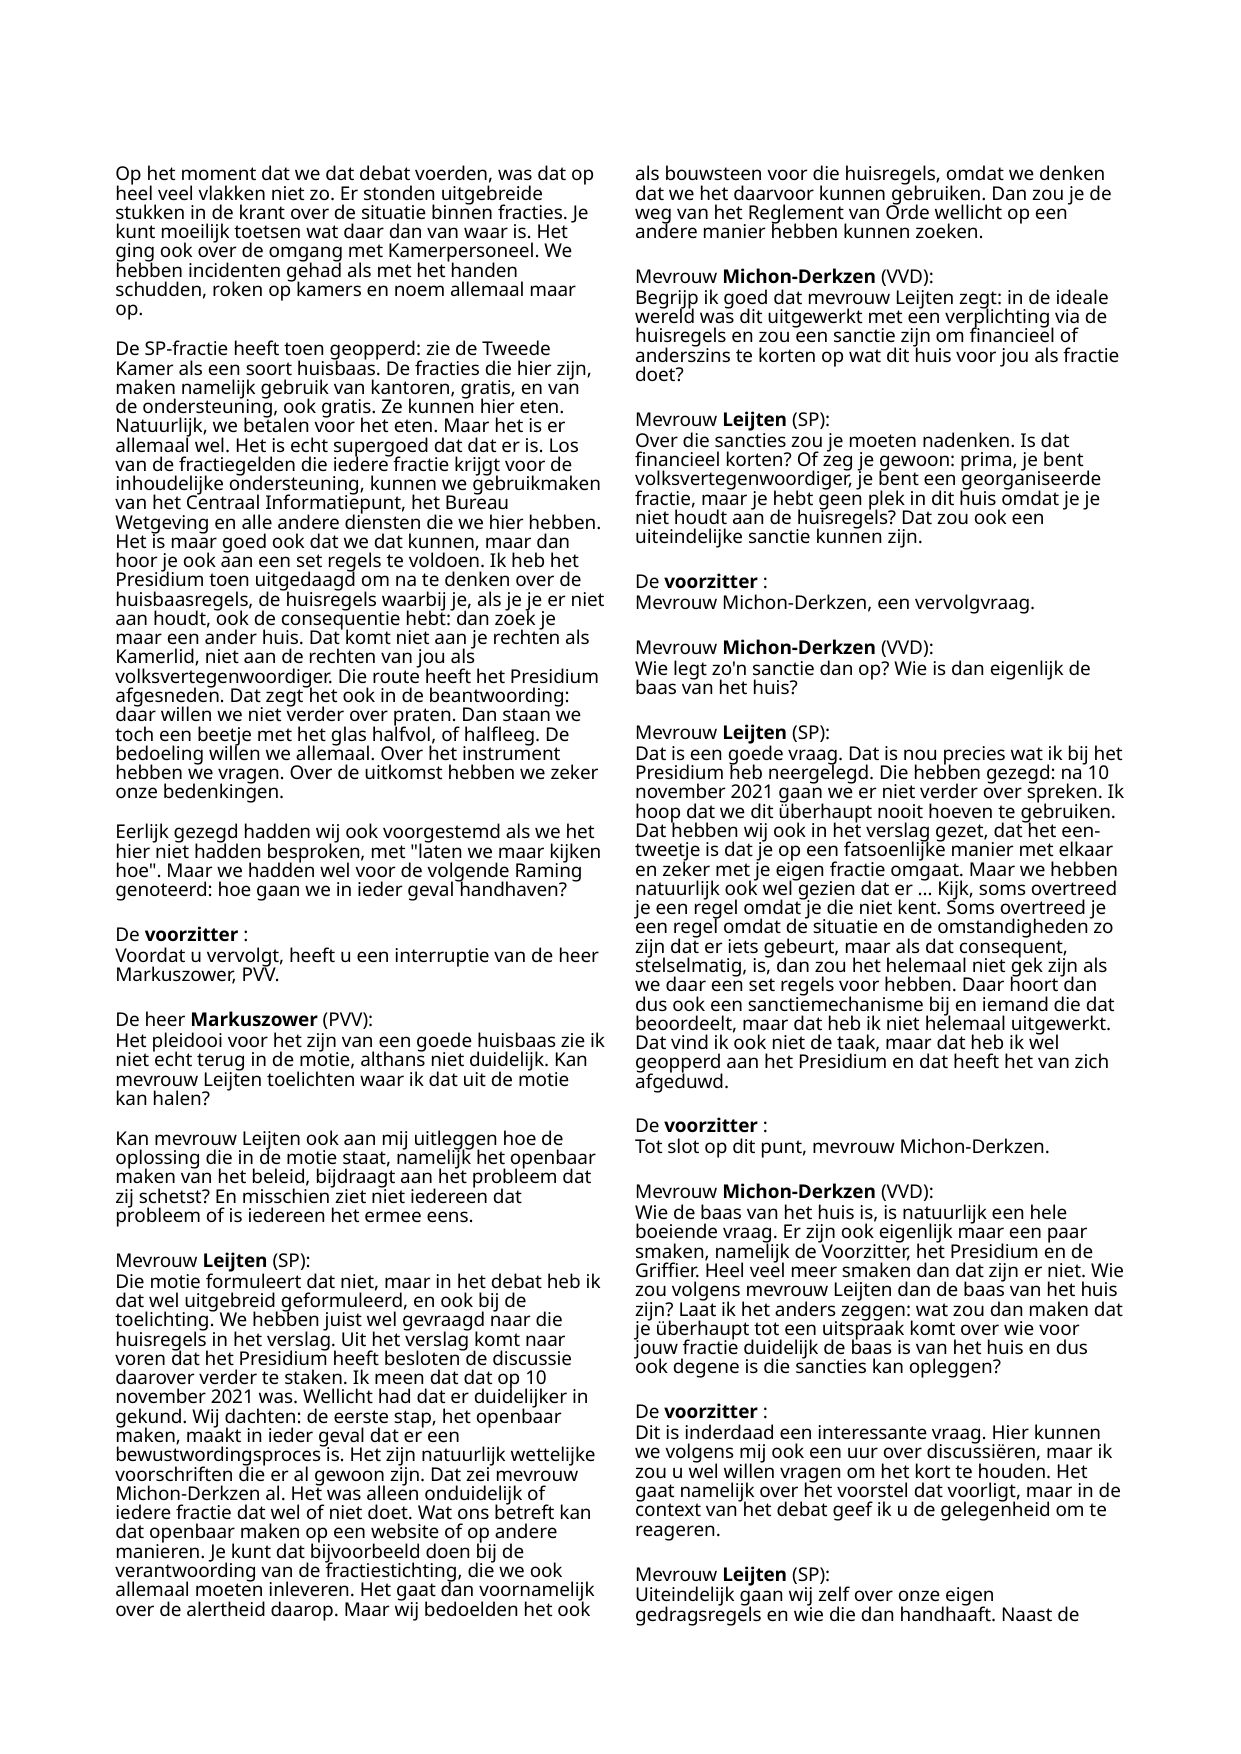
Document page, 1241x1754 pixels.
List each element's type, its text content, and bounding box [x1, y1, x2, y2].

text Begrijp ik goed dat mevrouw Leijten zegt: in de ideale wereld was dit uitgewerkt met een verplichting via de huisregels en zou een sanctie zijn om financieel of anderszins te korten op wat dit huis voor jou als fractie doet? [635, 289, 1125, 385]
text Dit is inderdaad een interessante vraag. Hier kunnen we volgens mij ook een uur over discussiëren, maar ik zou u wel willen vragen om het kort te houden. Het gaat namelijk over het voorstel dat voorligt, maar in de context van het debat geef ik u de gelegenheid om te reageren. [635, 1424, 1125, 1540]
text Uiteindelijk gaan wij zelf over onze eigen gedragsregels en wie die dan handhaaft. Naast de [635, 1586, 1125, 1625]
text Mevrouw Leijten (SP): [115, 1247, 605, 1273]
text De voorzitter : [635, 1398, 1125, 1424]
text Mevrouw Leijten (SP): [635, 719, 1125, 745]
text Kan mevrouw Leijten ook aan mij uitleggen hoe de oplossing die in de motie staat, namelijk het openbaar maken van het beleid, bijdraagt aan het probleem dat zij schetst? En misschien ziet niet iedereen dat probleem of is iedereen het ermee eens. [115, 1130, 605, 1226]
text Voordat u vervolgt, heeft u een interruptie van de heer Markuszower, PVV. [115, 947, 605, 986]
text Dat is een goede vraag. Dat is nou precies wat ik bij het Presidium heb neergelegd. Die hebben gezegd: na 10 november 2021 gaan we er niet verder over spreken. Ik hoop dat we dit überhaupt nooit hoeven te gebruiken. Dat hebben wij ook in het verslag gezet, dat het een-tweetje is dat je op een fatsoenlijke manier met elkaar en zeker met je eigen fractie omgaat. Maar we hebben natuurlijk ook wel gezien dat er … Kijk, soms overtreed je een regel omdat je die niet kent. Soms overtreed je een regel omdat de situatie en de omstandigheden zo zijn dat er iets gebeurt, maar als dat consequent, stelselmatig, is, dan zou het helemaal niet gek zijn als we daar een set regels voor hebben. Daar hoort dan dus ook een sanctiemechanisme bij en iemand die dat beoordeelt, maar dat heb ik niet helemaal uitgewerkt. Dat vind ik ook niet de taak, maar dat heb ik wel geopperd aan het Presidium en dat heeft het van zich afgeduwd. [635, 745, 1125, 1092]
text Mevrouw Leijten (SP): [635, 1561, 1125, 1586]
text Eerlijk gezegd hadden wij ook voorgestemd als we het hier niet hadden besproken, met "laten we maar kijken hoe". Maar we hadden wel voor de volgende Raming genoteerd: hoe gaan we in ieder geval handhaven? [115, 823, 605, 901]
text Tot slot op dit punt, mevrouw Michon-Derkzen. [635, 1138, 1125, 1158]
text De voorzitter : [115, 921, 605, 947]
text Wie legt zo'n sanctie dan op? Wie is dan eigenlijk de baas van het huis? [635, 660, 1125, 698]
text Het pleidooi voor het zijn van een goede huisbaas zie ik niet echt terug in de motie, althans niet duidelijk. Kan mevrouw Leijten toelichten waar ik dat uit de motie kan halen? [115, 1032, 605, 1109]
text De voorzitter : [635, 1113, 1125, 1138]
text Mevrouw Michon-Derkzen (VVD): [635, 634, 1125, 660]
text Mevrouw Michon-Derkzen (VVD): [635, 263, 1125, 289]
text als bouwsteen voor die huisregels, omdat we denken dat we het daarvoor kunnen gebruiken. Dan zou je de weg van het Reglement van Orde wellicht op een andere manier hebben kunnen zoeken. [635, 165, 1125, 242]
text Mevrouw Leijten (SP): [635, 406, 1125, 432]
text Op het moment dat we dat debat voerden, was dat op heel veel vlakken niet zo. Er stonden uitgebreide stukken in de krant over de situatie binnen fracties. Je kunt moeilijk toetsen wat daar dan van waar is. Het ging ook over de omgang met Kamerpersoneel. We hebben incidenten gehad als met het handen schudden, roken op kamers en noem allemaal maar op. [115, 165, 605, 319]
text De voorzitter : [635, 568, 1125, 594]
text De heer Markuszower (PVV): [115, 1006, 605, 1032]
text Mevrouw Michon-Derkzen (VVD): [635, 1178, 1125, 1204]
text Wie de baas van het huis is, is natuurlijk een hele boeiende vraag. Er zijn ook eigenlijk maar een paar smaken, namelijk de Voorzitter, het Presidium en de Griffier. Heel veel meer smaken dan dat zijn er niet. Wie zou volgens mevrouw Leijten dan de baas van het huis zijn? Laat ik het anders zeggen: wat zou dan maken dat je überhaupt tot een uitspraak komt over wie voor jouw fractie duidelijk de baas is van het huis en dus ook degene is die sancties kan opleggen? [635, 1204, 1125, 1378]
text Mevrouw Michon-Derkzen, een vervolgvraag. [635, 594, 1125, 613]
text De SP-fractie heeft toen geopperd: zie de Tweede Kamer als een soort huisbaas. De fracties die hier zijn, maken namelijk gebruik van kantoren, gratis, en van de ondersteuning, ook gratis. Ze kunnen hier eten. Natuurlijk, we betalen voor het eten. Maar het is er allemaal wel. Het is echt supergoed dat dat er is. Los van de fractiegelden die iedere fractie krijgt voor de inhoudelijke ondersteuning, kunnen we gebruikmaken van het Centraal Informatiepunt, het Bureau Wetgeving en alle andere diensten die we hier hebben. Het is maar goed ook dat we dat kunnen, maar dan hoor je ook aan een set regels te voldoen. Ik heb het Presidium toen uitgedaagd om na te denken over de huisbaasregels, de huisregels waarbij je, als je je er niet aan houdt, ook de consequentie hebt: dan zoek je maar een ander huis. Dat komt niet aan je rechten als Kamerlid, niet aan de rechten van jou als volksvertegenwoordiger. Die route heeft het Presidium afgesneden. Dat zegt het ook in de beantwoording: daar willen we niet verder over praten. Dan staan we toch een beetje met het glas halfvol, of halfleeg. De bedoeling willen we allemaal. Over het instrument hebben we vragen. Over de uitkomst hebben we zeker onze bedenkingen. [115, 340, 605, 803]
text Die motie formuleert dat niet, maar in het debat heb ik dat wel uitgebreid geformuleerd, en ook bij de toelichting. We hebben juist wel gevraagd naar die huisregels in het verslag. Uit het verslag komt naar voren dat het Presidium heeft besloten de discussie daarover verder te staken. Ik meen dat dat op 10 november 2021 was. Wellicht had dat er duidelijker in gekund. Wij dachten: de eerste stap, het openbaar maken, maakt in ieder geval dat er een bewustwordingsproces is. Het zijn natuurlijk wettelijke voorschriften die er al gewoon zijn. Dat zei mevrouw Michon-Derkzen al. Het was alleen onduidelijk of iedere fractie dat wel of niet doet. Wat ons betreft kan dat openbaar maken op een website of op andere manieren. Je kunt dat bijvoorbeeld doen bij de verantwoording van de fractiestichting, die we ook allemaal moeten inleveren. Het gaat dan voornamelijk over de alertheid daarop. Maar wij bedoelden het ook [115, 1273, 605, 1620]
text Over die sancties zou je moeten nadenken. Is dat financieel korten? Of zeg je gewoon: prima, je bent volksvertegenwoordiger, je bent een georganiseerde fractie, maar je hebt geen plek in dit huis omdat je je niet houdt aan de huisregels? Dat zou ook een uiteindelijke sanctie kunnen zijn. [635, 432, 1125, 547]
